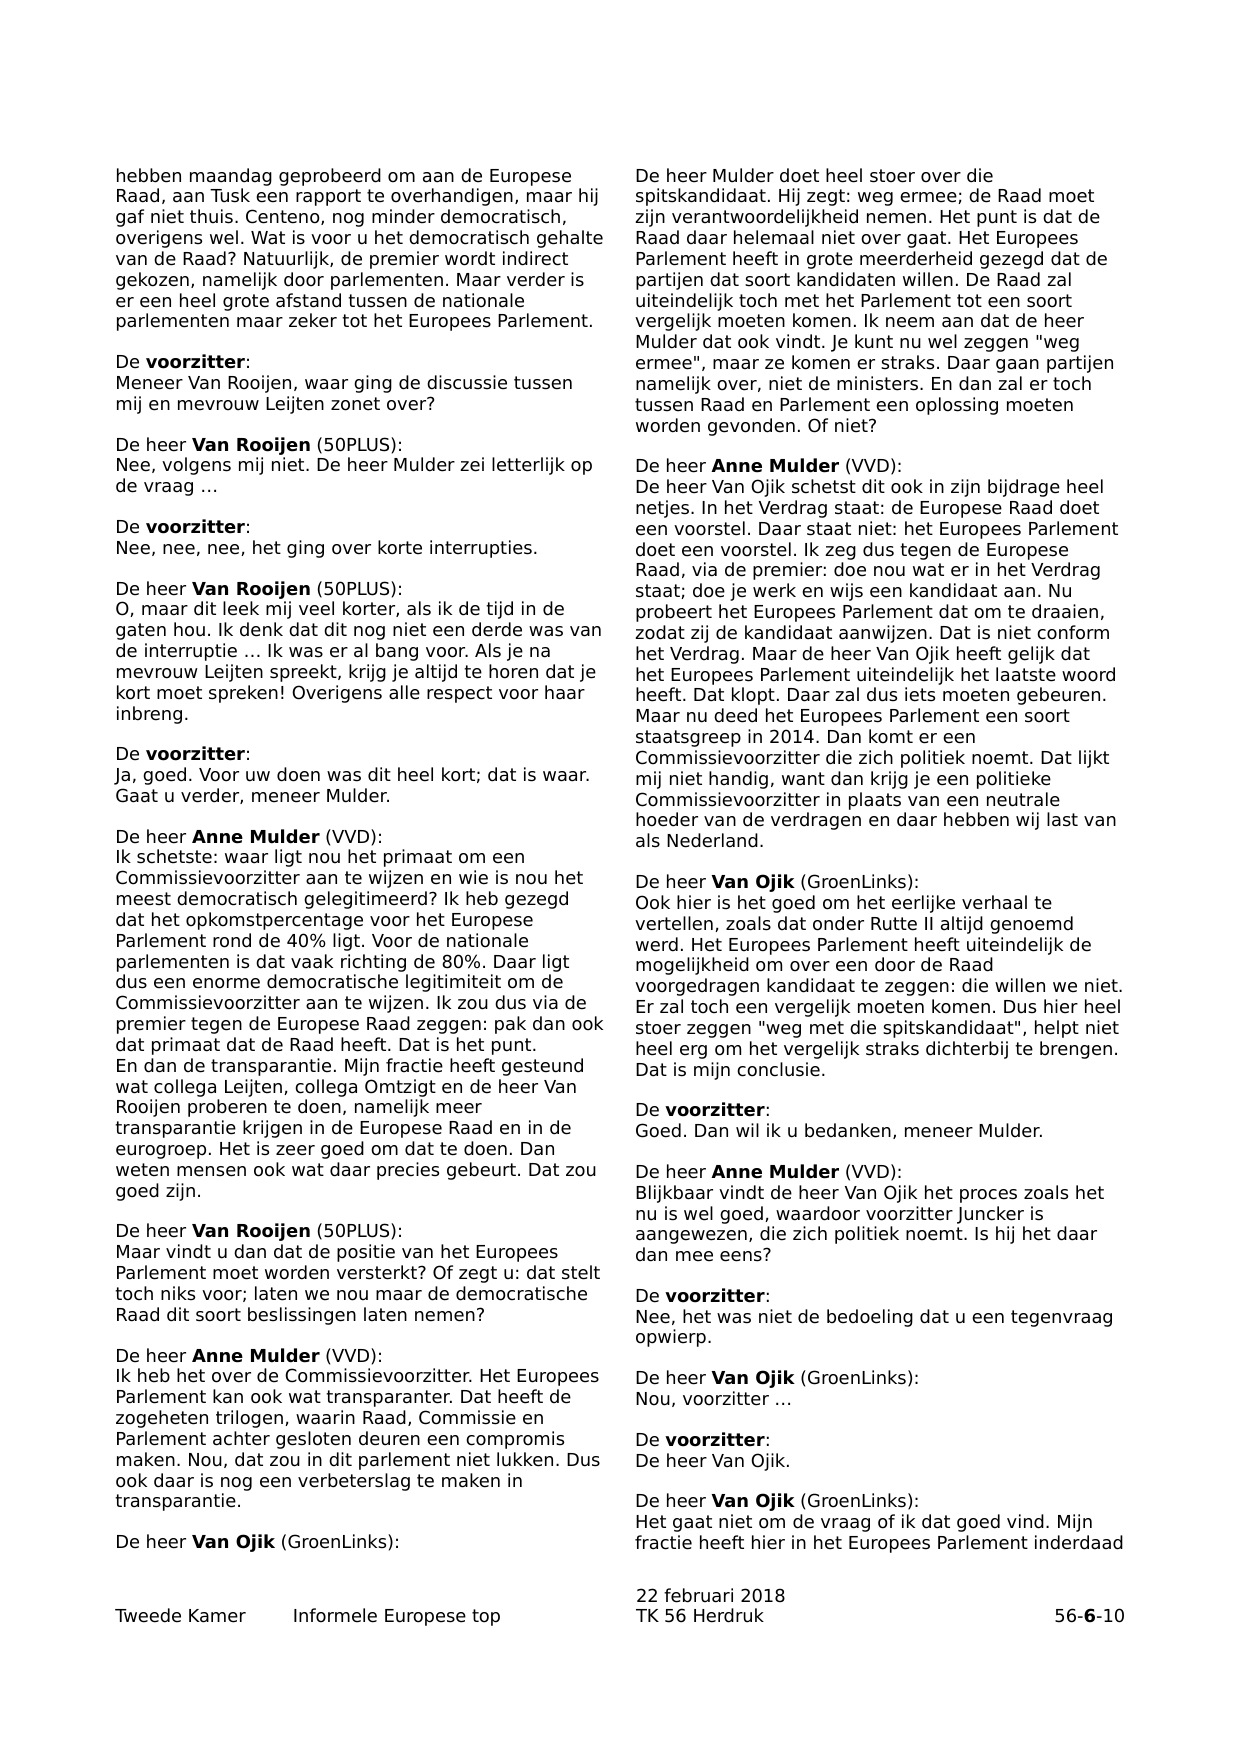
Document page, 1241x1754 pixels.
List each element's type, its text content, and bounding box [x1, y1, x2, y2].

text De heer Van Ojik (GroenLinks): [115, 1532, 605, 1553]
text Ik heb het over de Commissievoorzitter. Het Europees Parlement kan ook wat transparanter. Dat heeft de zogeheten trilogen, waarin Raad, Commissie en Parlement achter gesloten deuren een compromis maken. Nou, dat zou in dit parlement niet lukken. Dus ook daar is nog een verbeterslag te maken in transparantie. [115, 1366, 605, 1512]
text Ook hier is het goed om het eerlijke verhaal te vertellen, zoals dat onder Rutte II altijd genoemd werd. Het Europees Parlement heeft uiteindelijk de mogelijkheid om over een door de Raad voorgedragen kandidaat te zeggen: die willen we niet. Er zal toch een vergelijk moeten komen. Dus hier heel stoer zeggen "weg met die spitskandidaat", helpt niet heel erg om het vergelijk straks dichterbij te brengen. Dat is mijn conclusie. [635, 893, 1125, 1080]
text De voorzitter: [635, 1430, 1125, 1450]
text Meneer Van Rooijen, waar ging de discussie tussen mij en mevrouw Leijten zonet over? [115, 373, 605, 414]
text Blijkbaar vindt de heer Van Ojik het proces zoals het nu is wel goed, waardoor voorzitter Juncker is aangewezen, die zich politiek noemt. Is hij het daar dan mee eens? [635, 1182, 1125, 1266]
text De voorzitter: [635, 1286, 1125, 1306]
text Nou, voorzitter … [635, 1389, 1125, 1410]
text De voorzitter: [635, 1100, 1125, 1121]
text De heer Van Ojik. [635, 1450, 1125, 1471]
text Het gaat niet om de vraag of ik dat goed vind. Mijn fractie heeft hier in het Europees Parlement inderdaad [635, 1512, 1125, 1554]
text Maar vindt u dan dat de positie van het Europees Parlement moet worden versterkt? Of zegt u: dat stelt toch niks voor; laten we nou maar de democratische Raad dit soort beslissingen laten nemen? [115, 1242, 605, 1325]
text Nee, nee, nee, het ging over korte interrupties. [115, 537, 605, 558]
text De heer Van Rooijen (50PLUS): [115, 434, 605, 455]
text De voorzitter: [115, 352, 605, 373]
text De voorzitter: [115, 517, 605, 537]
text En dan de transparantie. Mijn fractie heeft gesteund wat collega Leijten, collega Omtzigt en de heer Van Rooijen proberen te doen, namelijk meer transparantie krijgen in de Europese Raad en in de eurogroep. Het is zeer goed om dat te doen. Dan weten mensen ook wat daar precies gebeurt. Dat zou goed zijn. [115, 1056, 605, 1201]
text De heer Van Ojik (GroenLinks): [635, 1368, 1125, 1389]
text Ik schetste: waar ligt nou het primaat om een Commissievoorzitter aan te wijzen en wie is nou het meest democratisch gelegitimeerd? Ik heb gezegd dat het opkomstpercentage voor het Europese Parlement rond de 40% ligt. Voor de nationale parlementen is dat vaak richting de 80%. Daar ligt dus een enorme democratische legitimiteit om de Commissievoorzitter aan te wijzen. Ik zou dus via de premier tegen de Europese Raad zeggen: pak dan ook dat primaat dat de Raad heeft. Dat is het punt. [115, 847, 605, 1056]
text Nee, volgens mij niet. De heer Mulder zei letterlijk op de vraag … [115, 455, 605, 497]
text De heer Van Ojik (GroenLinks): [635, 1491, 1125, 1512]
text De heer Anne Mulder (VVD): [635, 456, 1125, 477]
text De voorzitter: [115, 744, 605, 765]
text Nee, het was niet de bedoeling dat u een tegenvraag opwierp. [635, 1306, 1125, 1348]
text De heer Van Ojik (GroenLinks): [635, 872, 1125, 893]
text Ja, goed. Voor uw doen was dit heel kort; dat is waar. Gaat u verder, meneer Mulder. [115, 765, 605, 806]
text De heer Van Rooijen (50PLUS): [115, 578, 605, 599]
text O, maar dit leek mij veel korter, als ik de tijd in de gaten hou. Ik denk dat dit nog niet een derde was van de interruptie … Ik was er al bang voor. Als je na mevrouw Leijten spreekt, krijg je altijd te horen dat je kort moet spreken! Overigens alle respect voor haar inbreng. [115, 599, 605, 724]
text De heer Van Rooijen (50PLUS): [115, 1221, 605, 1242]
text hebben maandag geprobeerd om aan de Europese Raad, aan Tusk een rapport te overhandigen, maar hij gaf niet thuis. Centeno, nog minder democratisch, overigens wel. Wat is voor u het democratisch gehalte van de Raad? Natuurlijk, de premier wordt indirect gekozen, namelijk door parlementen. Maar verder is er een heel grote afstand tussen de nationale parlementen maar zeker tot het Europees Parlement. [115, 165, 605, 332]
text De heer Mulder doet heel stoer over die spitskandidaat. Hij zegt: weg ermee; de Raad moet zijn verantwoordelijkheid nemen. Het punt is dat de Raad daar helemaal niet over gaat. Het Europees Parlement heeft in grote meerderheid gezegd dat de partijen dat soort kandidaten willen. De Raad zal uiteindelijk toch met het Parlement tot een soort vergelijk moeten komen. Ik neem aan dat de heer Mulder dat ook vindt. Je kunt nu wel zeggen "weg ermee", maar ze komen er straks. Daar gaan partijen namelijk over, niet de ministers. En dan zal er toch tussen Raad en Parlement een oplossing moeten worden gevonden. Of niet? [635, 165, 1125, 436]
text Goed. Dan wil ik u bedanken, meneer Mulder. [635, 1121, 1125, 1142]
text De heer Anne Mulder (VVD): [115, 1345, 605, 1366]
text De heer Van Ojik schetst dit ook in zijn bijdrage heel netjes. In het Verdrag staat: de Europese Raad doet een voorstel. Daar staat niet: het Europees Parlement doet een voorstel. Ik zeg dus tegen de Europese Raad, via de premier: doe nou wat er in het Verdrag staat; doe je werk en wijs een kandidaat aan. Nu probeert het Europees Parlement dat om te draaien, zodat zij de kandidaat aanwijzen. Dat is niet conform het Verdrag. Maar de heer Van Ojik heeft gelijk dat het Europees Parlement uiteindelijk het laatste woord heeft. Dat klopt. Daar zal dus iets moeten gebeuren. Maar nu deed het Europees Parlement een soort staatsgreep in 2014. Dan komt er een Commissievoorzitter die zich politiek noemt. Dat lijkt mij niet handig, want dan krijg je een politieke Commissievoorzitter in plaats van een neutrale hoeder van de verdragen en daar hebben wij last van als Nederland. [635, 477, 1125, 852]
text De heer Anne Mulder (VVD): [115, 826, 605, 847]
text De heer Anne Mulder (VVD): [635, 1162, 1125, 1182]
